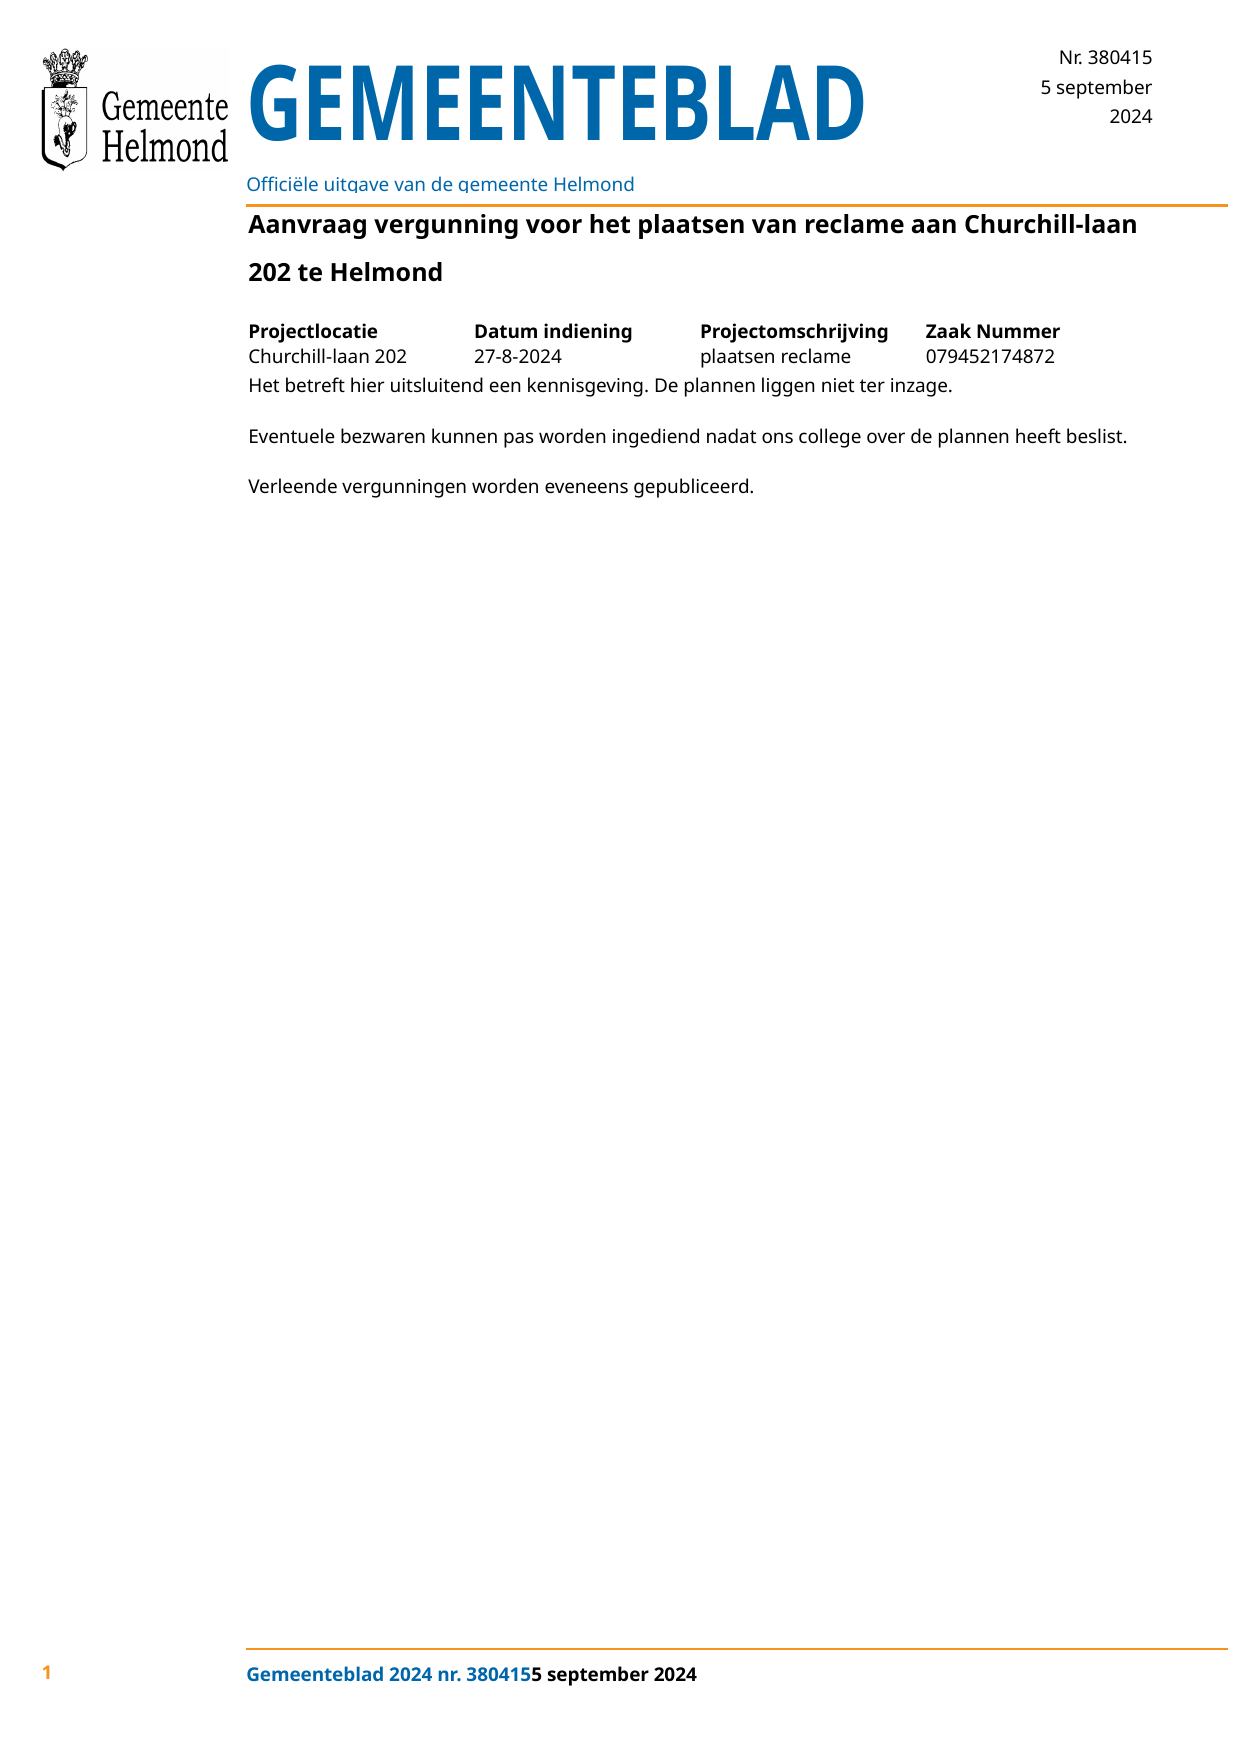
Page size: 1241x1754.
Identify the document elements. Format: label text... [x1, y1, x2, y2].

table_cell plaatsen reclame [700, 344, 926, 369]
table_header Projectlocatie [248, 318, 474, 344]
table_header Zaak Nummer [926, 318, 1152, 344]
text Eventuele bezwaren kunnen pas worden ingediend nadat ons college over de plannen heeft beslist. [248, 423, 1152, 449]
table_cell 079452174872 [926, 344, 1152, 369]
table_cell Churchill-laan 202 [248, 344, 474, 369]
text Verleende vergunningen worden eveneens gepubliceerd. [248, 473, 1152, 499]
text Aanvraag vergunning voor het plaatsen van reclame aan Churchill-laan 202 te Helmond [248, 207, 1152, 288]
table_header Datum indiening [474, 318, 700, 344]
picture [41, 47, 231, 172]
text Het betreft hier uitsluitend een kennisgeving. De plannen liggen niet ter inzage. [248, 373, 1152, 398]
table_cell 27-8-2024 [474, 344, 700, 369]
table_header Projectomschrijving [700, 318, 926, 344]
